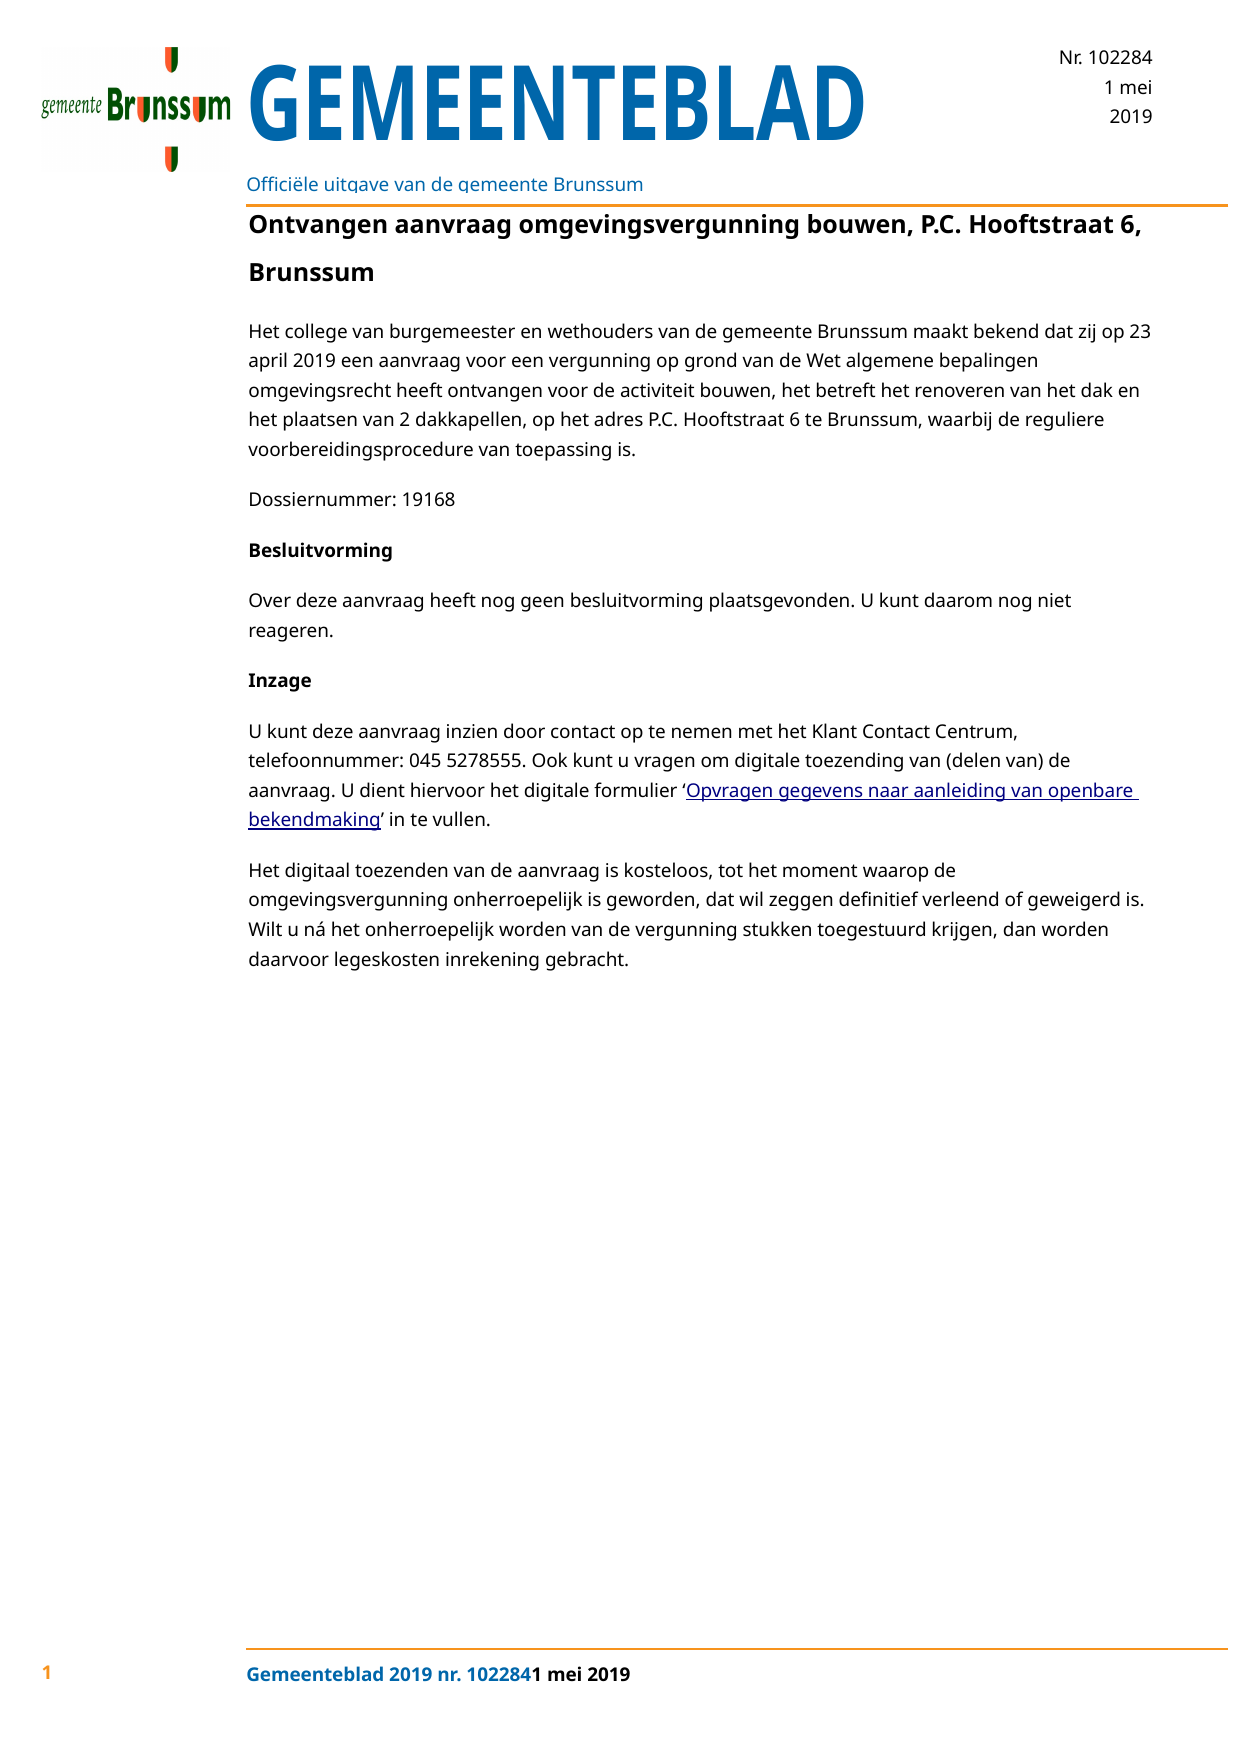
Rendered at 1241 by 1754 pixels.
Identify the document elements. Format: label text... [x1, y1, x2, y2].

text Het college van burgemeester en wethouders van de gemeente Brunssum maakt bekend dat zij op 23 april 2019 een aanvraag voor een vergunning op grond van de Wet algemene bepalingen omgevingsrecht heeft ontvangen voor de activiteit bouwen, het betreft het renoveren van het dak en het plaatsen van 2 dakkapellen, op het adres P.C. Hooftstraat 6 te Brunssum, waarbij de reguliere voorbereidingsprocedure van toepassing is. [248, 318, 1152, 462]
text Inzage [248, 667, 1152, 693]
text Besluitvorming [248, 537, 1152, 563]
text U kunt deze aanvraag inzien door contact op te nemen met het Klant Contact Centrum, telefoonnummer: 045 5278555. Ook kunt u vragen om digitale toezending van (delen van) de aanvraag. U dient hiervoor het digitale formulier ‘Opvragen gegevens naar aanleiding van openbare bekendmaking’ in te vullen. [248, 718, 1152, 832]
text Het digitaal toezenden van de aanvraag is kosteloos, tot het moment waarop de omgevingsvergunning onherroepelijk is geworden, dat wil zeggen definitief verleend of geweigerd is. Wilt u ná het onherroepelijk worden van de vergunning stukken toegestuurd krijgen, dan worden daarvoor legeskosten inrekening gebracht. [248, 857, 1152, 972]
text Over deze aanvraag heeft nog geen besluitvorming plaatsgevonden. U kunt daarom nog niet reageren. [248, 587, 1152, 643]
picture [41, 47, 231, 172]
text Dossiernummer: 19168 [248, 487, 1152, 512]
text Ontvangen aanvraag omgevingsvergunning bouwen, P.C. Hooftstraat 6, Brunssum [248, 207, 1152, 288]
